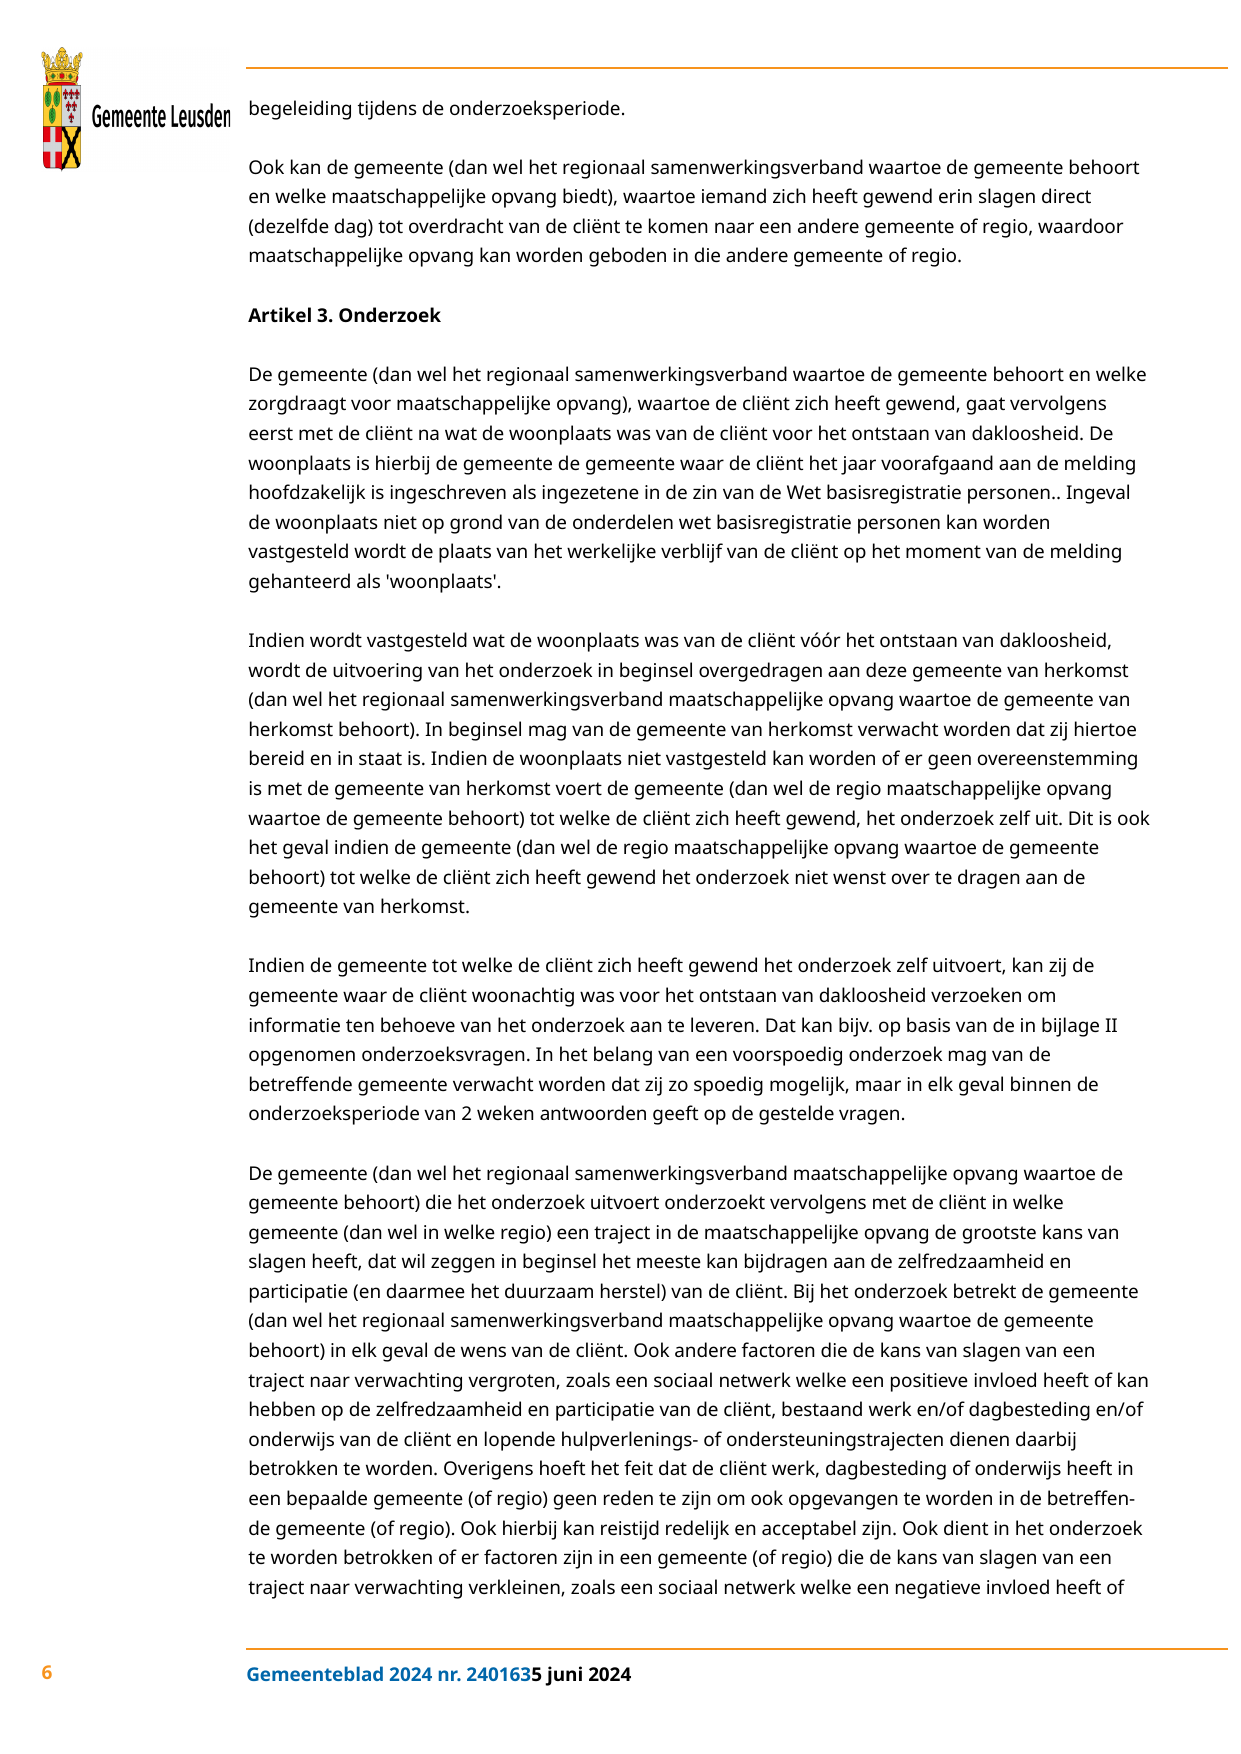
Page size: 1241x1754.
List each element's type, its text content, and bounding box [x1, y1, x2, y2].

text Ook kan de gemeente (dan wel het regionaal samenwerkingsverband waartoe de gemeente behoort en welke maatschappelijke opvang biedt), waartoe iemand zich heeft gewend erin slagen direct (dezelfde dag) tot overdracht van de cliënt te komen naar een andere gemeente of regio, waardoor maatschappelijke opvang kan worden geboden in die andere gemeente of regio. [248, 154, 1152, 268]
picture [41, 47, 231, 172]
text begeleiding tijdens de onderzoeksperiode. [248, 95, 1152, 121]
text Artikel 3. Onderzoek [248, 302, 1152, 328]
text Indien wordt vastgesteld wat de woonplaats was van de cliënt vóór het ontstaan van dakloosheid, wordt de uitvoering van het onderzoek in beginsel overgedragen aan deze gemeente van herkomst (dan wel het regionaal samenwerkingsverband maatschappelijke opvang waartoe de gemeente van herkomst behoort). In beginsel mag van de gemeente van herkomst verwacht worden dat zij hiertoe bereid en in staat is. Indien de woonplaats niet vastgesteld kan worden of er geen overeenstemming is met de gemeente van herkomst voert de gemeente (dan wel de regio maatschappelijke opvang waartoe de gemeente behoort) tot welke de cliënt zich heeft gewend, het onderzoek zelf uit. Dit is ook het geval indien de gemeente (dan wel de regio maatschappelijke opvang waartoe de gemeente behoort) tot welke de cliënt zich heeft gewend het onderzoek niet wenst over te dragen aan de gemeente van herkomst. [248, 627, 1152, 919]
text De gemeente (dan wel het regionaal samenwerkingsverband waartoe de gemeente behoort en welke zorgdraagt voor maatschappelijke opvang), waartoe de cliënt zich heeft gewend, gaat vervolgens eerst met de cliënt na wat de woonplaats was van de cliënt voor het ontstaan van dakloosheid. De woonplaats is hierbij de gemeente de gemeente waar de cliënt het jaar voorafgaand aan de melding hoofdzakelijk is ingeschreven als ingezetene in de zin van de Wet basisregistratie personen.. Ingeval de woonplaats niet op grond van de onderdelen wet basisregistratie personen kan worden vastgesteld wordt de plaats van het werkelijke verblijf van de cliënt op het moment van de melding gehanteerd als 'woonplaats'. [248, 361, 1152, 594]
text De gemeente (dan wel het regionaal samenwerkingsverband maatschappelijke opvang waartoe de gemeente behoort) die het onderzoek uitvoert onderzoekt vervolgens met de cliënt in welke gemeente (dan wel in welke regio) een traject in de maatschappelijke opvang de grootste kans van slagen heeft, dat wil zeggen in beginsel het meeste kan bijdragen aan de zelfredzaamheid en participatie (en daarmee het duurzaam herstel) van de cliënt. Bij het onderzoek betrekt de gemeente (dan wel het regionaal samenwerkingsverband maatschappelijke opvang waartoe de gemeente behoort) in elk geval de wens van de cliënt. Ook andere factoren die de kans van slagen van een traject naar verwachting vergroten, zoals een sociaal netwerk welke een positieve invloed heeft of kan hebben op de zelfredzaamheid en participatie van de cliënt, bestaand werk en/of dagbesteding en/of onderwijs van de cliënt en lopende hulpverlenings- of ondersteuningstrajecten dienen daarbij betrokken te worden. Overigens hoeft het feit dat de cliënt werk, dagbesteding of onderwijs heeft in een bepaalde gemeente (of regio) geen reden te zijn om ook opgevangen te worden in de betreffen- de gemeente (of regio). Ook hierbij kan reistijd redelijk en acceptabel zijn. Ook dient in het onderzoek te worden betrokken of er factoren zijn in een gemeente (of regio) die de kans van slagen van een traject naar verwachting verkleinen, zoals een sociaal netwerk welke een negatieve invloed heeft of [248, 1160, 1152, 1600]
text Indien de gemeente tot welke de cliënt zich heeft gewend het onderzoek zelf uitvoert, kan zij de gemeente waar de cliënt woonachtig was voor het ontstaan van dakloosheid verzoeken om informatie ten behoeve van het onderzoek aan te leveren. Dat kan bijv. op basis van de in bijlage II opgenomen onderzoeksvragen. In het belang van een voorspoedig onderzoek mag van de betreffende gemeente verwacht worden dat zij zo spoedig mogelijk, maar in elk geval binnen de onderzoeksperiode van 2 weken antwoorden geeft op de gestelde vragen. [248, 953, 1152, 1126]
